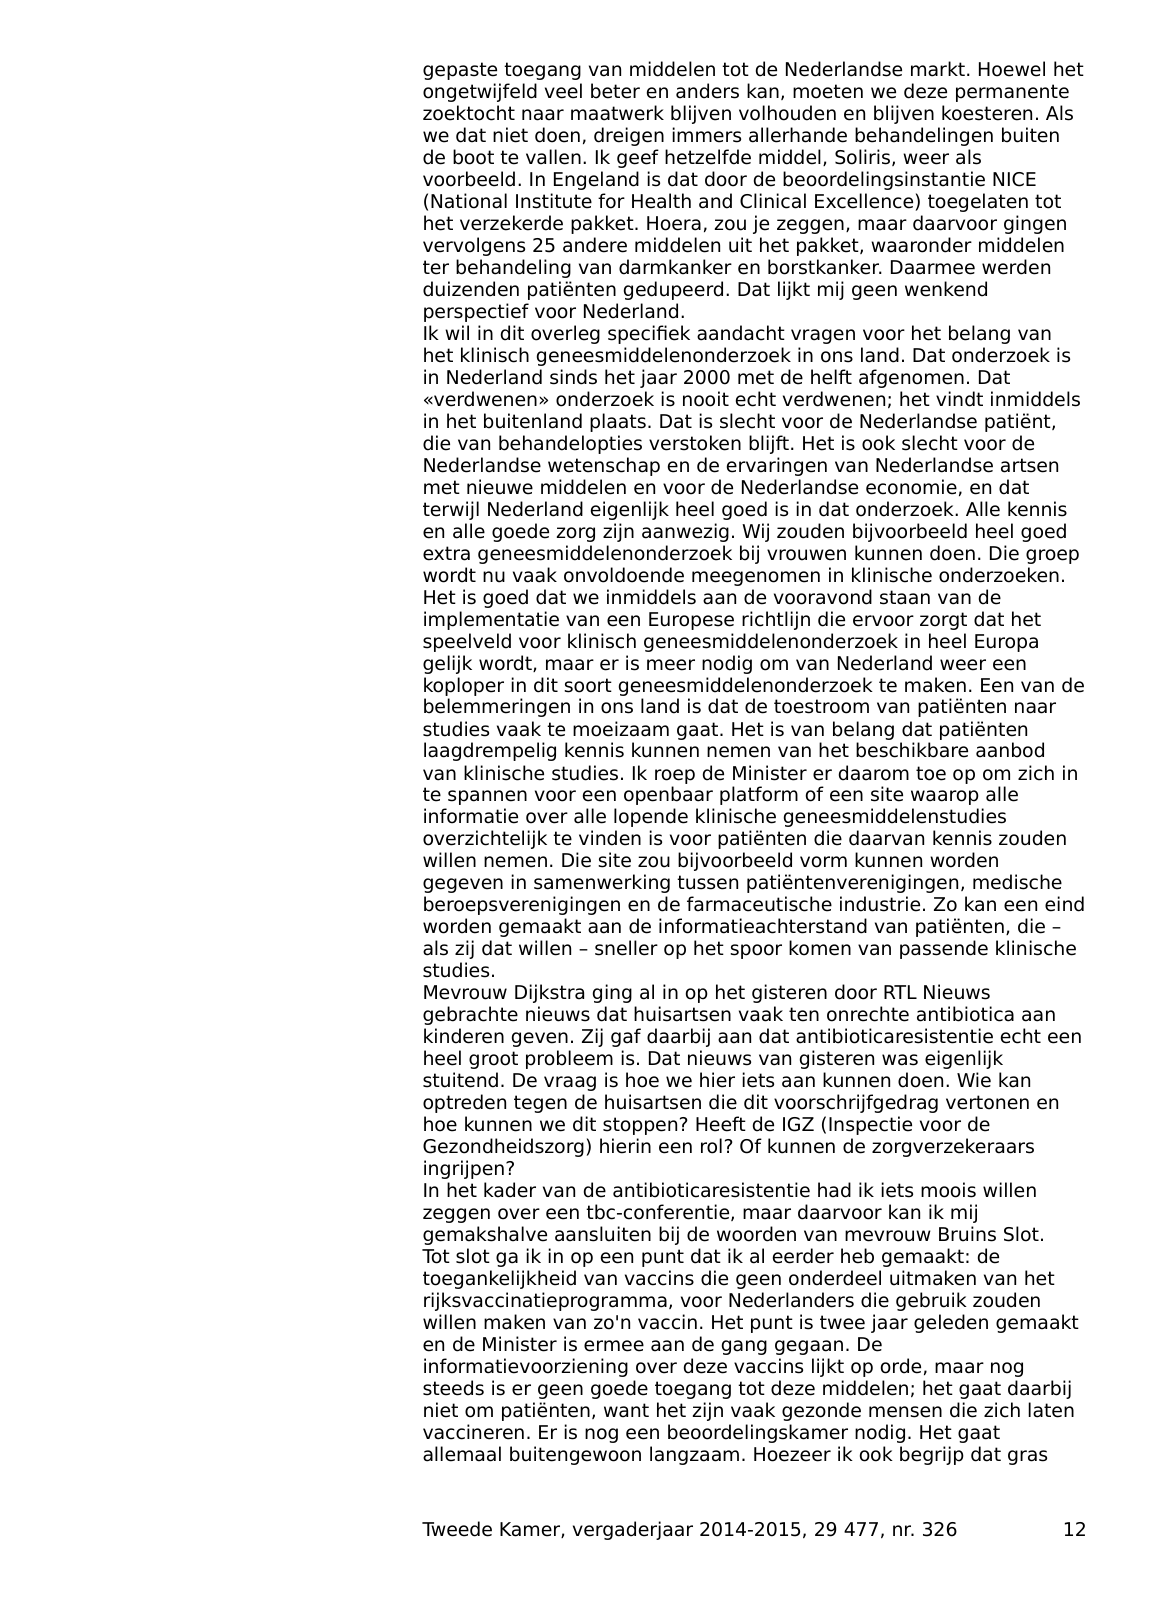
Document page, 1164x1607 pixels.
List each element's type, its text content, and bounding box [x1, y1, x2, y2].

text Mevrouw Dijkstra ging al in op het gisteren door RTL Nieuws gebrachte nieuws dat huisartsen vaak ten onrechte antibiotica aan kinderen geven. Zij gaf daarbij aan dat antibioticaresistentie echt een heel groot probleem is. Dat nieuws van gisteren was eigenlijk stuitend. De vraag is hoe we hier iets aan kunnen doen. Wie kan optreden tegen de huisartsen die dit voorschrijfgedrag vertonen en hoe kunnen we dit stoppen? Heeft de IGZ (Inspectie voor de Gezondheidszorg) hierin een rol? Of kunnen de zorgverzekeraars ingrijpen? [422, 982, 1087, 1180]
text Ik wil in dit overleg specifiek aandacht vragen voor het belang van het klinisch geneesmiddelenonderzoek in ons land. Dat onderzoek is in Nederland sinds het jaar 2000 met de helft afgenomen. Dat «verdwenen» onderzoek is nooit echt verdwenen; het vindt inmiddels in het buitenland plaats. Dat is slecht voor de Nederlandse patiënt, die van behandelopties verstoken blijft. Het is ook slecht voor de Nederlandse wetenschap en de ervaringen van Nederlandse artsen met nieuwe middelen en voor de Nederlandse economie, en dat terwijl Nederland eigenlijk heel goed is in dat onderzoek. Alle kennis en alle goede zorg zijn aanwezig. Wij zouden bijvoorbeeld heel goed extra geneesmiddelenonderzoek bij vrouwen kunnen doen. Die groep wordt nu vaak onvoldoende meegenomen in klinische onderzoeken. Het is goed dat we inmiddels aan de vooravond staan van de implementatie van een Europese richtlijn die ervoor zorgt dat het speelveld voor klinisch geneesmiddelenonderzoek in heel Europa gelijk wordt, maar er is meer nodig om van Nederland weer een koploper in dit soort geneesmiddelenonderzoek te maken. Een van de belemmeringen in ons land is dat de toestroom van patiënten naar studies vaak te moeizaam gaat. Het is van belang dat patiënten laagdrempelig kennis kunnen nemen van het beschikbare aanbod van klinische studies. Ik roep de Minister er daarom toe op om zich in te spannen voor een openbaar platform of een site waarop alle informatie over alle lopende klinische geneesmiddelenstudies overzichtelijk te vinden is voor patiënten die daarvan kennis zouden willen nemen. Die site zou bijvoorbeeld vorm kunnen worden gegeven in samenwerking tussen patiëntenverenigingen, medische beroepsverenigingen en de farmaceutische industrie. Zo kan een eind worden gemaakt aan de informatieachterstand van patiënten, die – als zij dat willen – sneller op het spoor komen van passende klinische studies. [422, 323, 1087, 982]
text In het kader van de antibioticaresistentie had ik iets moois willen zeggen over een tbc-conferentie, maar daarvoor kan ik mij gemakshalve aansluiten bij de woorden van mevrouw Bruins Slot. [422, 1180, 1087, 1246]
text gepaste toegang van middelen tot de Nederlandse markt. Hoewel het ongetwijfeld veel beter en anders kan, moeten we deze permanente zoektocht naar maatwerk blijven volhouden en blijven koesteren. Als we dat niet doen, dreigen immers allerhande behandelingen buiten de boot te vallen. Ik geef hetzelfde middel, Soliris, weer als voorbeeld. In Engeland is dat door de beoordelingsinstantie NICE (National Institute for Health and Clinical Excellence) toegelaten tot het verzekerde pakket. Hoera, zou je zeggen, maar daarvoor gingen vervolgens 25 andere middelen uit het pakket, waaronder middelen ter behandeling van darmkanker en borstkanker. Daarmee werden duizenden patiënten gedupeerd. Dat lijkt mij geen wenkend perspectief voor Nederland. [422, 59, 1087, 323]
text Tot slot ga ik in op een punt dat ik al eerder heb gemaakt: de toegankelijkheid van vaccins die geen onderdeel uitmaken van het rijksvaccinatieprogramma, voor Nederlanders die gebruik zouden willen maken van zo'n vaccin. Het punt is twee jaar geleden gemaakt en de Minister is ermee aan de gang gegaan. De informatievoorziening over deze vaccins lijkt op orde, maar nog steeds is er geen goede toegang tot deze middelen; het gaat daarbij niet om patiënten, want het zijn vaak gezonde mensen die zich laten vaccineren. Er is nog een beoordelingskamer nodig. Het gaat allemaal buitengewoon langzaam. Hoezeer ik ook begrijp dat gras [422, 1246, 1087, 1466]
